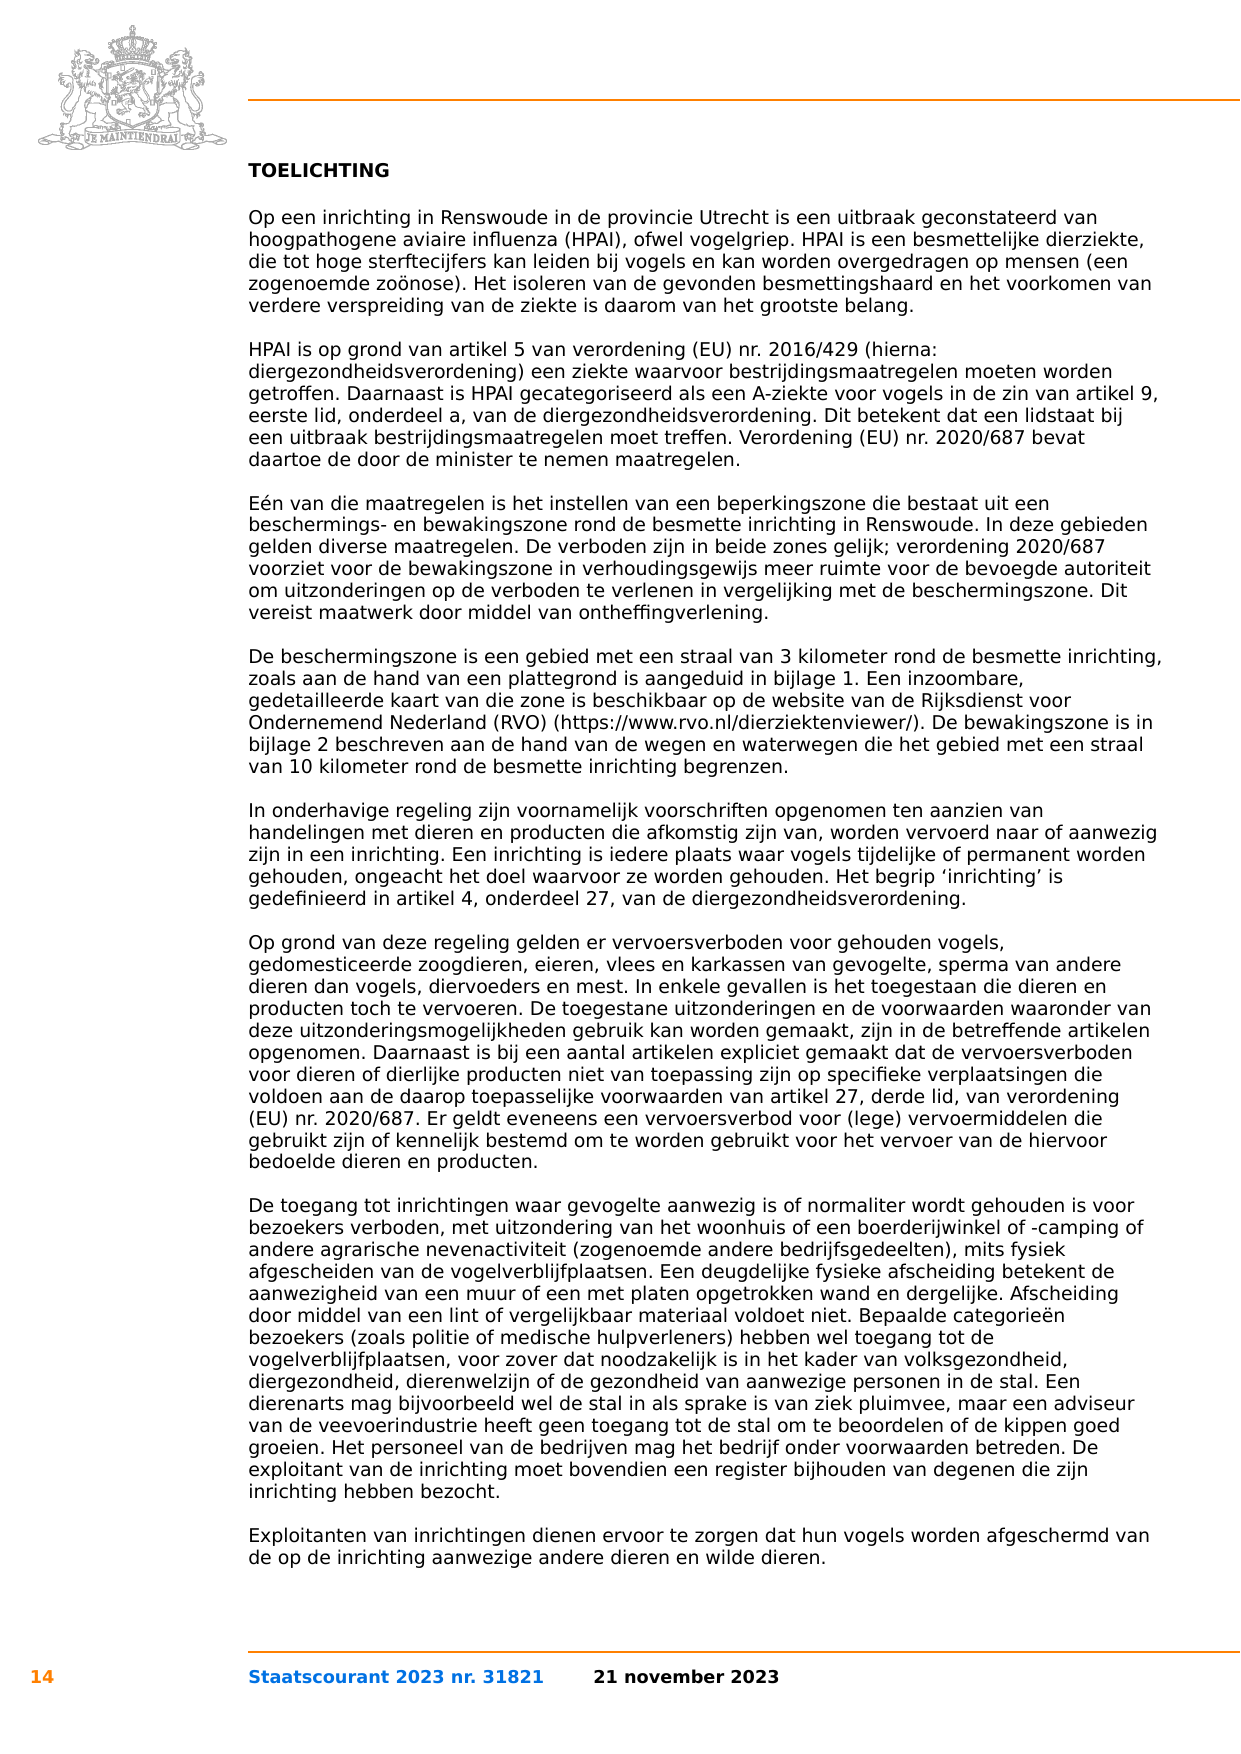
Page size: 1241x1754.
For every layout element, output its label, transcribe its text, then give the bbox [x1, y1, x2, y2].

text Eén van die maatregelen is het instellen van een beperkingszone die bestaat uit een beschermings- en bewakingszone rond de besmette inrichting in Renswoude. In deze gebieden gelden diverse maatregelen. De verboden zijn in beide zones gelijk; verordening 2020/687 voorziet voor de bewakingszone in verhoudingsgewijs meer ruimte voor de bevoegde autoriteit om uitzonderingen op de verboden te verlenen in vergelijking met de beschermingszone. Dit vereist maatwerk door middel van ontheffingverlening. [248, 492, 1163, 624]
text Exploitanten van inrichtingen dienen ervoor te zorgen dat hun vogels worden afgeschermd van de op de inrichting aanwezige andere dieren en wilde dieren. [248, 1525, 1163, 1569]
text De toegang tot inrichtingen waar gevogelte aanwezig is of normaliter wordt gehouden is voor bezoekers verboden, met uitzondering van het woonhuis of een boerderijwinkel of -camping of andere agrarische nevenactiviteit (zogenoemde andere bedrijfsgedeelten), mits fysiek afgescheiden van de vogelverblijfplaatsen. Een deugdelijke fysieke afscheiding betekent de aanwezigheid van een muur of een met platen opgetrokken wand en dergelijke. Afscheiding door middel van een lint of vergelijkbaar materiaal voldoet niet. Bepaalde categorieën bezoekers (zoals politie of medische hulpverleners) hebben wel toegang tot de vogelverblijfplaatsen, voor zover dat noodzakelijk is in het kader van volksgezondheid, diergezondheid, dierenwelzijn of de gezondheid van aanwezige personen in de stal. Een dierenarts mag bijvoorbeeld wel de stal in als sprake is van ziek pluimvee, maar een adviseur van de veevoerindustrie heeft geen toegang tot de stal om te beoordelen of de kippen goed groeien. Het personeel van de bedrijven mag het bedrijf onder voorwaarden betreden. De exploitant van de inrichting moet bovendien een register bijhouden van degenen die zijn inrichting hebben bezocht. [248, 1195, 1163, 1503]
subtitle TOELICHTING [248, 160, 1163, 182]
picture [38, 25, 227, 150]
text In onderhavige regeling zijn voornamelijk voorschriften opgenomen ten aanzien van handelingen met dieren en producten die afkomstig zijn van, worden vervoerd naar of aanwezig zijn in een inrichting. Een inrichting is iedere plaats waar vogels tijdelijke of permanent worden gehouden, ongeacht het doel waarvoor ze worden gehouden. Het begrip ‘inrichting’ is gedefinieerd in artikel 4, onderdeel 27, van de diergezondheidsverordening. [248, 800, 1163, 910]
text Op een inrichting in Renswoude in de provincie Utrecht is een uitbraak geconstateerd van hoogpathogene aviaire influenza (HPAI), ofwel vogelgriep. HPAI is een besmettelijke dierziekte, die tot hoge sterftecijfers kan leiden bij vogels en kan worden overgedragen op mensen (een zogenoemde zoönose). Het isoleren van de gevonden besmettingshaard en het voorkomen van verdere verspreiding van de ziekte is daarom van het grootste belang. [248, 207, 1163, 317]
text HPAI is op grond van artikel 5 van verordening (EU) nr. 2016/429 (hierna: diergezondheidsverordening) een ziekte waarvoor bestrijdingsmaatregelen moeten worden getroffen. Daarnaast is HPAI gecategoriseerd als een A-ziekte voor vogels in de zin van artikel 9, eerste lid, onderdeel a, van de diergezondheidsverordening. Dit betekent dat een lidstaat bij een uitbraak bestrijdingsmaatregelen moet treffen. Verordening (EU) nr. 2020/687 bevat daartoe de door de minister te nemen maatregelen. [248, 339, 1163, 471]
text De beschermingszone is een gebied met een straal van 3 kilometer rond de besmette inrichting, zoals aan de hand van een plattegrond is aangeduid in bijlage 1. Een inzoombare, gedetailleerde kaart van die zone is beschikbaar op de website van de Rijksdienst voor Ondernemend Nederland (RVO) (https://www.rvo.nl/dierziektenviewer/). De bewakingszone is in bijlage 2 beschreven aan de hand van de wegen en waterwegen die het gebied met een straal van 10 kilometer rond de besmette inrichting begrenzen. [248, 646, 1163, 778]
text Op grond van deze regeling gelden er vervoersverboden voor gehouden vogels, gedomesticeerde zoogdieren, eieren, vlees en karkassen van gevogelte, sperma van andere dieren dan vogels, diervoeders en mest. In enkele gevallen is het toegestaan die dieren en producten toch te vervoeren. De toegestane uitzonderingen en de voorwaarden waaronder van deze uitzonderingsmogelijkheden gebruik kan worden gemaakt, zijn in de betreffende artikelen opgenomen. Daarnaast is bij een aantal artikelen expliciet gemaakt dat de vervoersverboden voor dieren of dierlijke producten niet van toepassing zijn op specifieke verplaatsingen die voldoen aan de daarop toepasselijke voorwaarden van artikel 27, derde lid, van verordening (EU) nr. 2020/687. Er geldt eveneens een vervoersverbod voor (lege) vervoermiddelen die gebruikt zijn of kennelijk bestemd om te worden gebruikt voor het vervoer van de hiervoor bedoelde dieren en producten. [248, 932, 1163, 1173]
